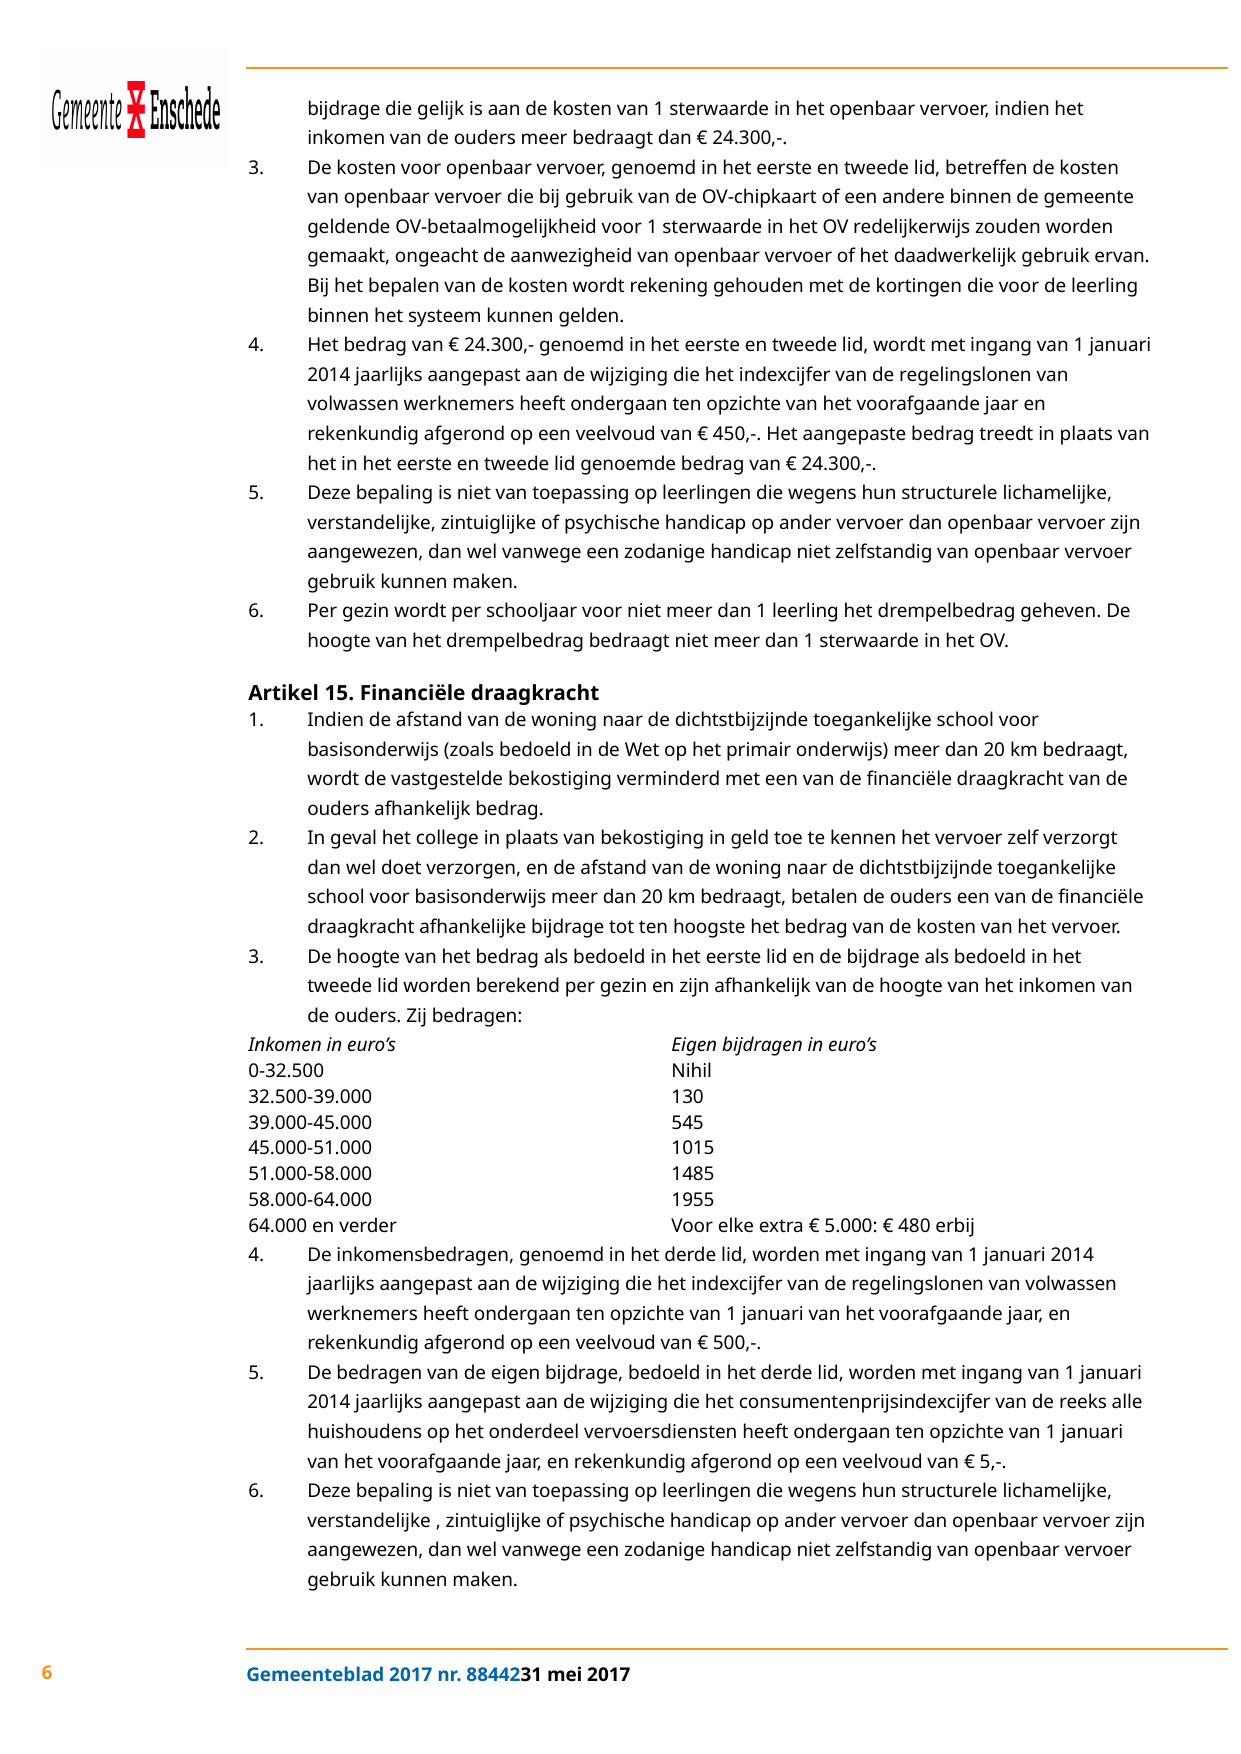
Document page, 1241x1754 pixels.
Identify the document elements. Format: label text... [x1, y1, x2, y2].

table_cell 1955 [671, 1186, 1152, 1212]
table_cell 1485 [671, 1160, 1152, 1186]
table_cell 45.000-51.000 [248, 1135, 671, 1160]
table_cell 39.000-45.000 [248, 1109, 671, 1134]
table_cell 64.000 en verder [248, 1212, 671, 1237]
list De bedragen van de eigen bijdrage, bedoeld in het derde lid, worden met ingang van 1 januari 2014 jaarlijks aangepast aan de wijziging die het consumentenprijsindexcijfer van de reeks alle huishoudens op het onderdeel vervoersdiensten heeft ondergaan ten opzichte van 1 januari van het voorafgaande jaar, en rekenkundig afgerond op een veelvoud van € 5,-. [248, 1359, 1152, 1473]
table_cell 58.000-64.000 [248, 1186, 671, 1212]
table_cell 51.000-58.000 [248, 1160, 671, 1186]
text Artikel 15. Financiële draagkracht [248, 678, 1152, 706]
list Deze bepaling is niet van toepassing op leerlingen die wegens hun structurele lichamelijke, verstandelijke, zintuiglijke of psychische handicap op ander vervoer dan openbaar vervoer zijn aangewezen, dan wel vanwege een zodanige handicap niet zelfstandig van openbaar vervoer gebruik kunnen maken. [248, 479, 1152, 594]
table_cell 0-32.500 [248, 1058, 671, 1083]
table_cell 545 [671, 1109, 1152, 1134]
list Per gezin wordt per schooljaar voor niet meer dan 1 leerling het drempelbedrag geheven. De hoogte van het drempelbedrag bedraagt niet meer dan 1 sterwaarde in het OV. [248, 598, 1152, 653]
list Deze bepaling is niet van toepassing op leerlingen die wegens hun structurele lichamelijke, verstandelijke , zintuiglijke of psychische handicap op ander vervoer dan openbaar vervoer zijn aangewezen, dan wel vanwege een zodanige handicap niet zelfstandig van openbaar vervoer gebruik kunnen maken. [248, 1477, 1152, 1592]
list De kosten voor openbaar vervoer, genoemd in het eerste en tweede lid, betreffen de kosten van openbaar vervoer die bij gebruik van de OV-chipkaart of een andere binnen de gemeente geldende OV-betaalmogelijkheid voor 1 sterwaarde in het OV redelijkerwijs zouden worden gemaakt, ongeacht de aanwezigheid van openbaar vervoer of het daadwerkelijk gebruik ervan. Bij het bepalen van de kosten wordt rekening gehouden met de kortingen die voor de leerling binnen het systeem kunnen gelden. [248, 154, 1152, 328]
list bijdrage die gelijk is aan de kosten van 1 sterwaarde in het openbaar vervoer, indien het inkomen van de ouders meer bedraagt dan € 24.300,-. [248, 95, 1152, 150]
picture [41, 47, 231, 172]
list Indien de afstand van de woning naar de dichtstbijzijnde toegankelijke school voor basisonderwijs (zoals bedoeld in de Wet op het primair onderwijs) meer dan 20 km bedraagt, wordt de vastgestelde bekostiging verminderd met een van de financiële draagkracht van de ouders afhankelijk bedrag. [248, 706, 1152, 821]
table_cell 1015 [671, 1135, 1152, 1160]
table_header Inkomen in euro’s [248, 1032, 671, 1057]
table_header Eigen bijdragen in euro’s [671, 1032, 1152, 1057]
list De inkomensbedragen, genoemd in het derde lid, worden met ingang van 1 januari 2014 jaarlijks aangepast aan de wijziging die het indexcijfer van de regelingslonen van volwassen werknemers heeft ondergaan ten opzichte van 1 januari van het voorafgaande jaar, en rekenkundig afgerond op een veelvoud van € 500,-. [248, 1241, 1152, 1355]
table_cell 32.500-39.000 [248, 1083, 671, 1109]
list In geval het college in plaats van bekostiging in geld toe te kennen het vervoer zelf verzorgt dan wel doet verzorgen, en de afstand van de woning naar de dichtstbijzijnde toegankelijke school voor basisonderwijs meer dan 20 km bedraagt, betalen de ouders een van de financiële draagkracht afhankelijke bijdrage tot ten hoogste het bedrag van de kosten van het vervoer. [248, 824, 1152, 939]
table_cell Voor elke extra € 5.000: € 480 erbij [671, 1212, 1152, 1237]
list Het bedrag van € 24.300,- genoemd in het eerste en tweede lid, wordt met ingang van 1 januari 2014 jaarlijks aangepast aan de wijziging die het indexcijfer van de regelingslonen van volwassen werknemers heeft ondergaan ten opzichte van het voorafgaande jaar en rekenkundig afgerond op een veelvoud van € 450,-. Het aangepaste bedrag treedt in plaats van het in het eerste en tweede lid genoemde bedrag van € 24.300,-. [248, 331, 1152, 476]
table_cell 130 [671, 1083, 1152, 1109]
table_cell Nihil [671, 1058, 1152, 1083]
list De hoogte van het bedrag als bedoeld in het eerste lid en de bijdrage als bedoeld in het tweede lid worden berekend per gezin en zijn afhankelijk van de hoogte van het inkomen van de ouders. Zij bedragen: [248, 943, 1152, 1028]
